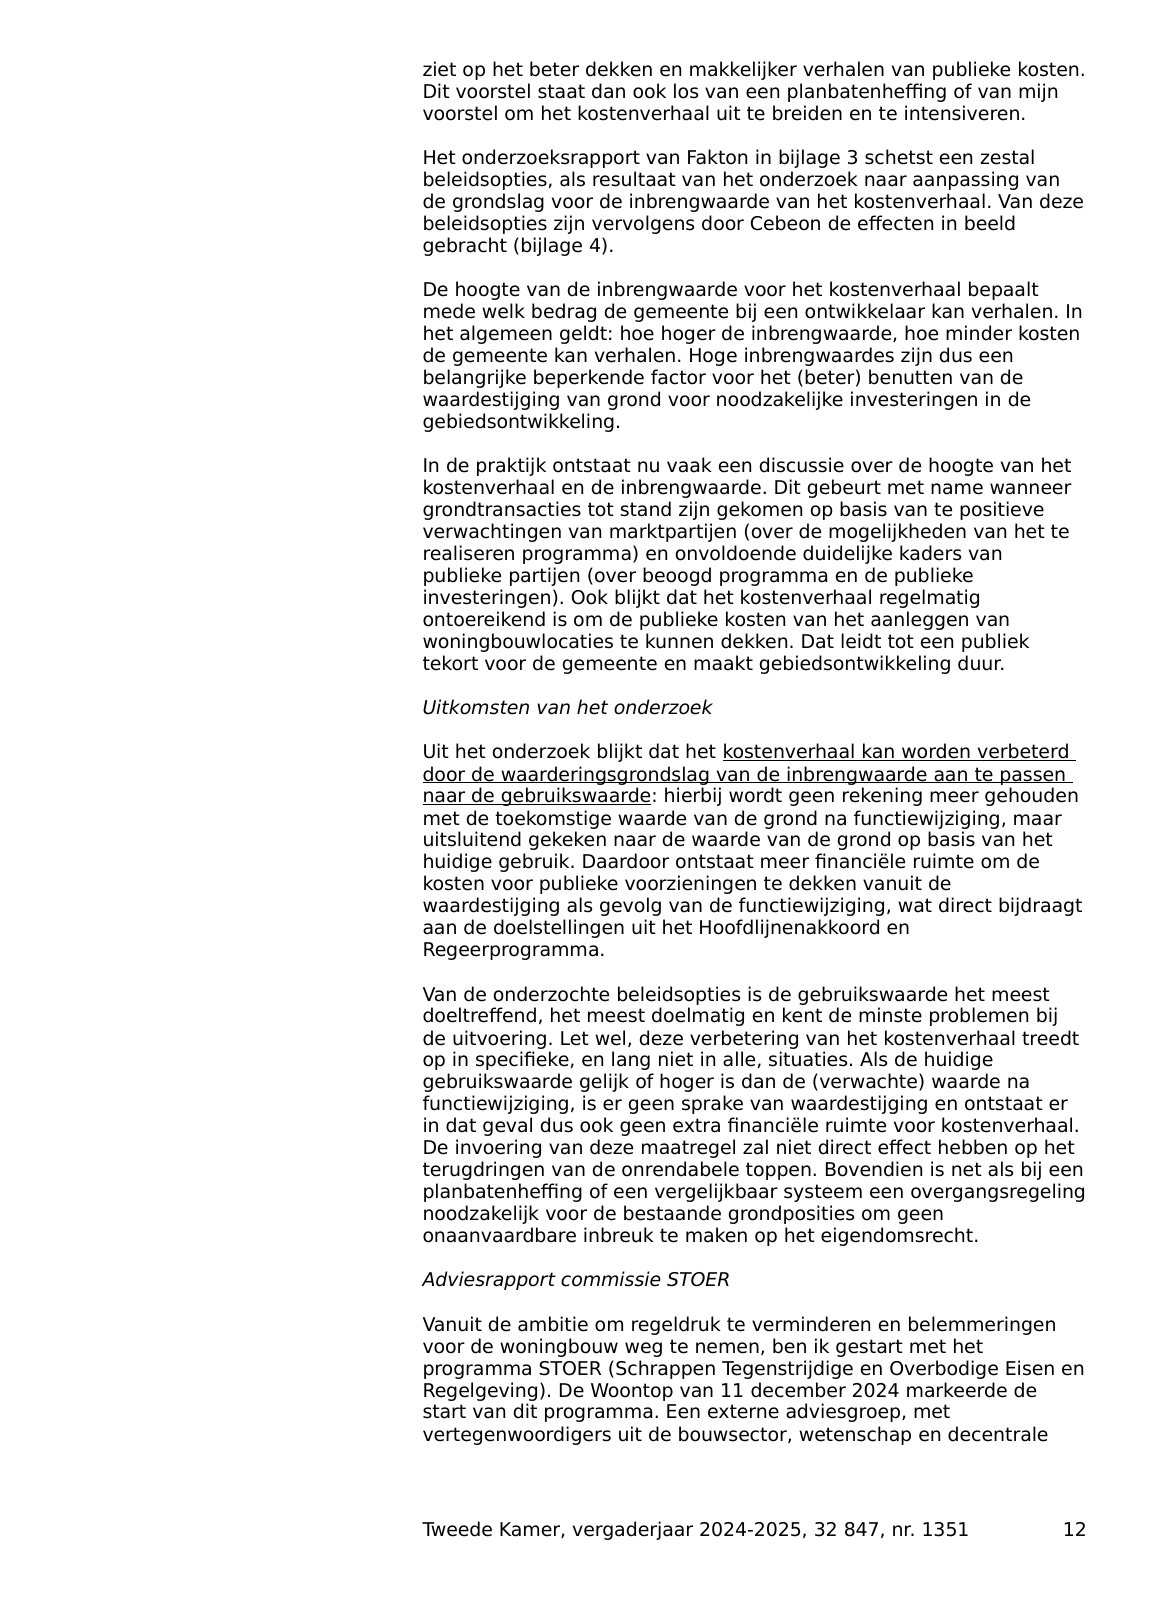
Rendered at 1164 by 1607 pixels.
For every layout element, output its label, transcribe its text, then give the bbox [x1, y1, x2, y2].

subtitle Uitkomsten van het onderzoek [422, 697, 1087, 719]
text Het onderzoeksrapport van Fakton in bijlage 3 schetst een zestal beleidsopties, als resultaat van het onderzoek naar aanpassing van de grondslag voor de inbrengwaarde van het kostenverhaal. Van deze beleidsopties zijn vervolgens door Cebeon de effecten in beeld gebracht (bijlage 4). [422, 147, 1087, 257]
text Vanuit de ambitie om regeldruk te verminderen en belemmeringen voor de woningbouw weg te nemen, ben ik gestart met het programma STOER (Schrappen Tegenstrijdige en Overbodige Eisen en Regelgeving). De Woontop van 11 december 2024 markeerde de start van dit programma. Een externe adviesgroep, met vertegenwoordigers uit de bouwsector, wetenschap en decentrale [422, 1313, 1087, 1445]
text Van de onderzochte beleidsopties is de gebruikswaarde het meest doeltreffend, het meest doelmatig en kent de minste problemen bij de uitvoering. Let wel, deze verbetering van het kostenverhaal treedt op in specifieke, en lang niet in alle, situaties. Als de huidige gebruikswaarde gelijk of hoger is dan de (verwachte) waarde na functiewijziging, is er geen sprake van waardestijging en ontstaat er in dat geval dus ook geen extra financiële ruimte voor kostenverhaal. De invoering van deze maatregel zal niet direct effect hebben op het terugdringen van de onrendabele toppen. Bovendien is net als bij een planbatenheffing of een vergelijkbaar systeem een overgangsregeling noodzakelijk voor de bestaande grondposities om geen onaanvaardbare inbreuk te maken op het eigendomsrecht. [422, 983, 1087, 1247]
text Uit het onderzoek blijkt dat het kostenverhaal kan worden verbeterd door de waarderingsgrondslag van de inbrengwaarde aan te passen naar de gebruikswaarde: hierbij wordt geen rekening meer gehouden met de toekomstige waarde van de grond na functiewijziging, maar uitsluitend gekeken naar de waarde van de grond op basis van het huidige gebruik. Daardoor ontstaat meer financiële ruimte om de kosten voor publieke voorzieningen te dekken vanuit de waardestijging als gevolg van de functiewijziging, wat direct bijdraagt aan de doelstellingen uit het Hoofdlijnenakkoord en Regeerprogramma. [422, 741, 1087, 961]
subtitle Adviesrapport commissie STOER [422, 1269, 1087, 1291]
text De hoogte van de inbrengwaarde voor het kostenverhaal bepaalt mede welk bedrag de gemeente bij een ontwikkelaar kan verhalen. In het algemeen geldt: hoe hoger de inbrengwaarde, hoe minder kosten de gemeente kan verhalen. Hoge inbrengwaardes zijn dus een belangrijke beperkende factor voor het (beter) benutten van de waardestijging van grond voor noodzakelijke investeringen in de gebiedsontwikkeling. [422, 279, 1087, 433]
text In de praktijk ontstaat nu vaak een discussie over de hoogte van het kostenverhaal en de inbrengwaarde. Dit gebeurt met name wanneer grondtransacties tot stand zijn gekomen op basis van te positieve verwachtingen van marktpartijen (over de mogelijkheden van het te realiseren programma) en onvoldoende duidelijke kaders van publieke partijen (over beoogd programma en de publieke investeringen). Ook blijkt dat het kostenverhaal regelmatig ontoereikend is om de publieke kosten van het aanleggen van woningbouwlocaties te kunnen dekken. Dat leidt tot een publiek tekort voor de gemeente en maakt gebiedsontwikkeling duur. [422, 455, 1087, 675]
text ziet op het beter dekken en makkelijker verhalen van publieke kosten. Dit voorstel staat dan ook los van een planbatenheffing of van mijn voorstel om het kostenverhaal uit te breiden en te intensiveren. [422, 59, 1087, 125]
